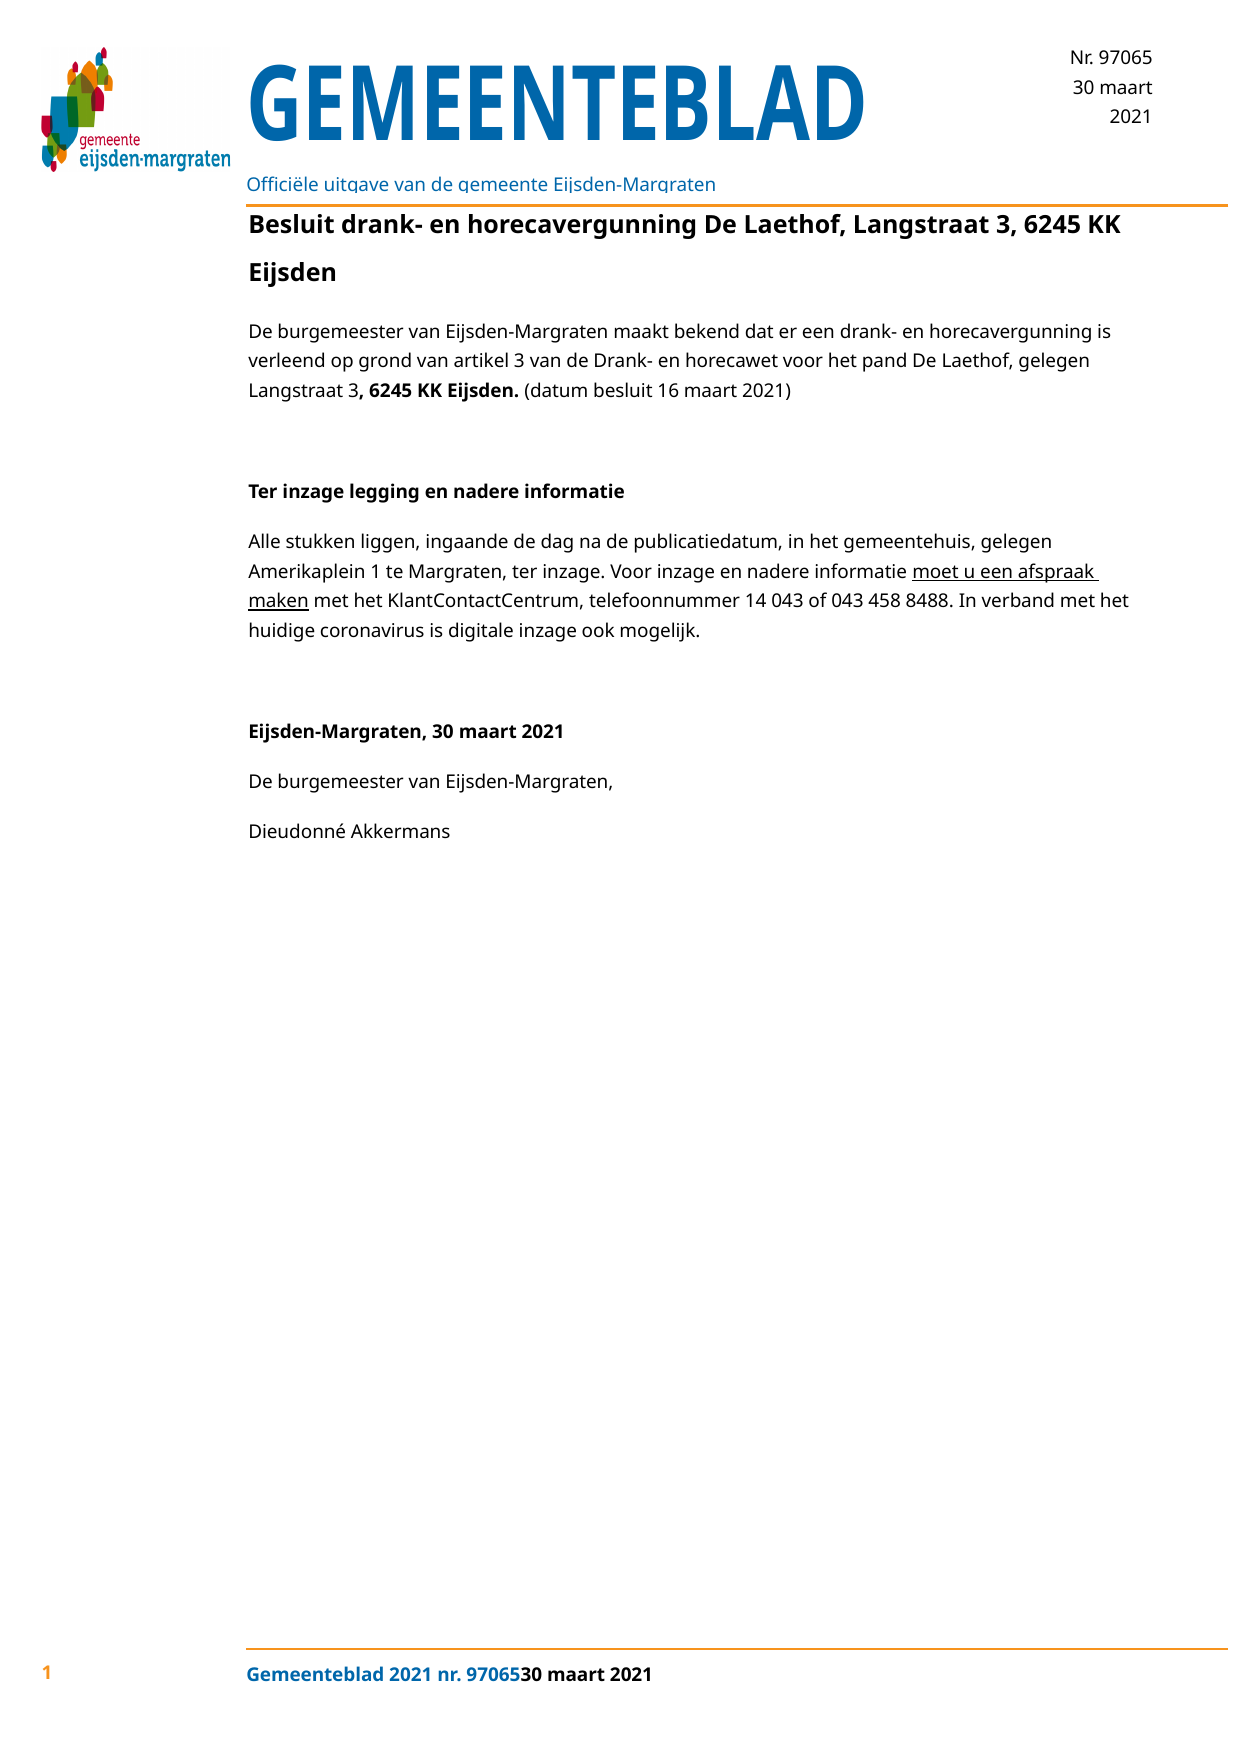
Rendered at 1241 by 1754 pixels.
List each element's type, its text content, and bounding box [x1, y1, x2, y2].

text De burgemeester van Eijsden-Margraten maakt bekend dat er een drank- en horecavergunning is verleend op grond van artikel 3 van de Drank- en horecawet voor het pand De Laethof, gelegen Langstraat 3, 6245 KK Eijsden. (datum besluit 16 maart 2021) [248, 318, 1152, 403]
text Alle stukken liggen, ingaande de dag na de publicatiedatum, in het gemeentehuis, gelegen Amerikaplein 1 te Margraten, ter inzage. Voor inzage en nadere informatie moet u een afspraak maken met het KlantContactCentrum, telefoonnummer 14 043 of 043 458 8488. In verband met het huidige coronavirus is digitale inzage ook mogelijk. [248, 528, 1152, 643]
text De burgemeester van Eijsden-Margraten, [248, 768, 1152, 794]
text Ter inzage legging en nadere informatie [248, 478, 1152, 504]
picture [41, 47, 231, 172]
text Dieudonné Akkermans [248, 819, 1152, 844]
text Eijsden-Margraten, 30 maart 2021 [248, 718, 1152, 744]
text Besluit drank- en horecavergunning De Laethof, Langstraat 3, 6245 KK Eijsden [248, 207, 1152, 288]
